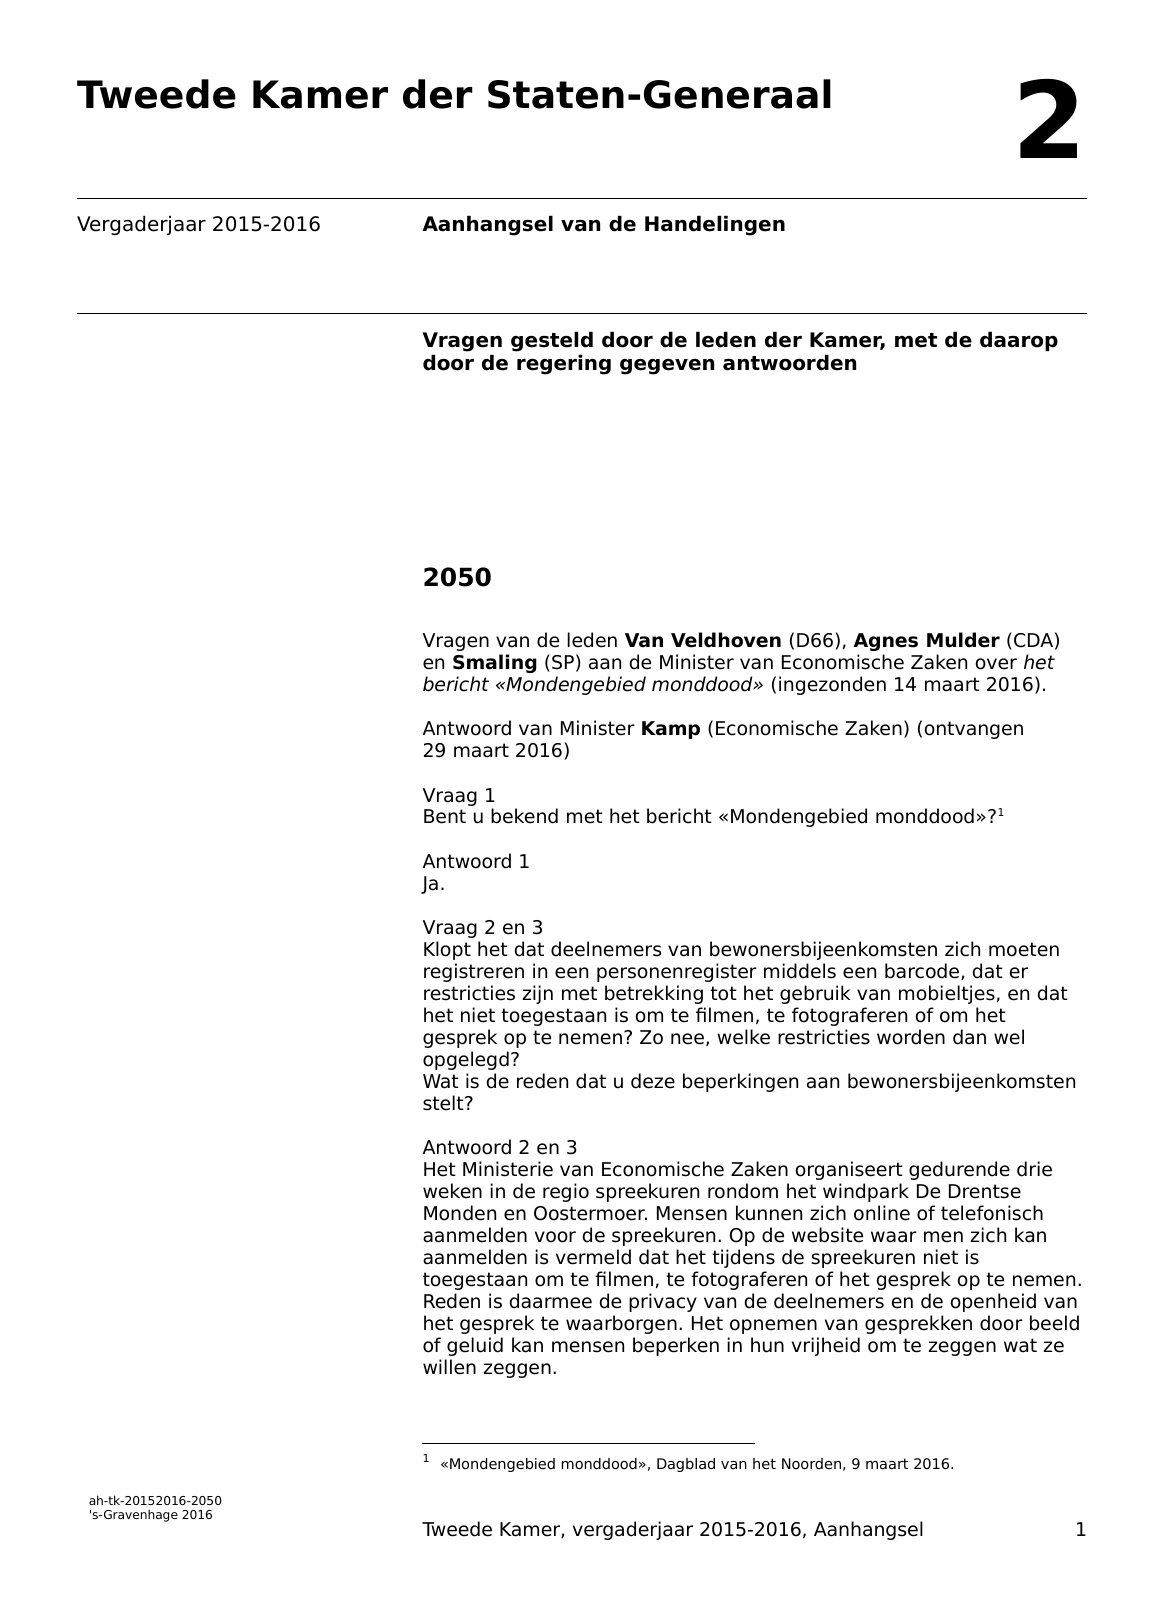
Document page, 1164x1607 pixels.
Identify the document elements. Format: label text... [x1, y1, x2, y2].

text Het Ministerie van Economische Zaken organiseert gedurende drie weken in de regio spreekuren rondom het windpark De Drentse Monden en Oostermoer. Mensen kunnen zich online of telefonisch aanmelden voor de spreekuren. Op de website waar men zich kan aanmelden is vermeld dat het tijdens de spreekuren niet is toegestaan om te filmen, te fotograferen of het gesprek op te nemen. Reden is daarmee de privacy van de deelnemers en de openheid van het gesprek te waarborgen. Het opnemen van gesprekken door beeld of geluid kan mensen beperken in hun vrijheid om te zeggen wat ze willen zeggen. [422, 1159, 1087, 1378]
table_cell [77, 314, 422, 375]
text Antwoord 1 [422, 851, 1087, 873]
text «Mondengebied monddood», Dagblad van het Noorden, 9 maart 2016. [422, 1452, 1087, 1474]
text 2050 [422, 563, 1087, 592]
text Vragen van de leden Van Veldhoven (D66), Agnes Mulder (CDA) en Smaling (SP) aan de Minister van Economische Zaken over het bericht «Mondengebied monddood» (ingezonden 14 maart 2016). [422, 630, 1087, 696]
text Ja. [422, 873, 1087, 894]
table_cell Vragen gesteld door de leden der Kamer, met de daarop door de regering gegeven antwoorden [422, 314, 1087, 375]
text Antwoord 2 en 3 [422, 1137, 1087, 1159]
table_header Tweede Kamer der Staten-Generaal [77, 59, 886, 198]
text Bent u bekend met het bericht «Mondengebied monddood»? [422, 806, 1087, 828]
text 's-Gravenhage 2016 [88, 1508, 323, 1522]
text Vraag 1 [422, 784, 1087, 806]
table_cell Vergaderjaar 2015-2016 [77, 199, 422, 313]
text Antwoord van Minister Kamp (Economische Zaken) (ontvangen 29 maart 2016) [422, 718, 1087, 762]
text Klopt het dat deelnemers van bewonersbijeenkomsten zich moeten registreren in een personenregister middels een barcode, dat er restricties zijn met betrekking tot het gebruik van mobieltjes, en dat het niet toegestaan is om te filmen, te fotograferen of om het gesprek op te nemen? Zo nee, welke restricties worden dan wel opgelegd? [422, 939, 1087, 1071]
text Wat is de reden dat u deze beperkingen aan bewonersbijeenkomsten stelt? [422, 1071, 1087, 1114]
text ah-tk-20152016-2050 [88, 1494, 323, 1508]
table_header 2 [886, 59, 1087, 198]
text Vraag 2 en 3 [422, 917, 1087, 939]
table_cell Aanhangsel van de Handelingen [422, 199, 1087, 313]
